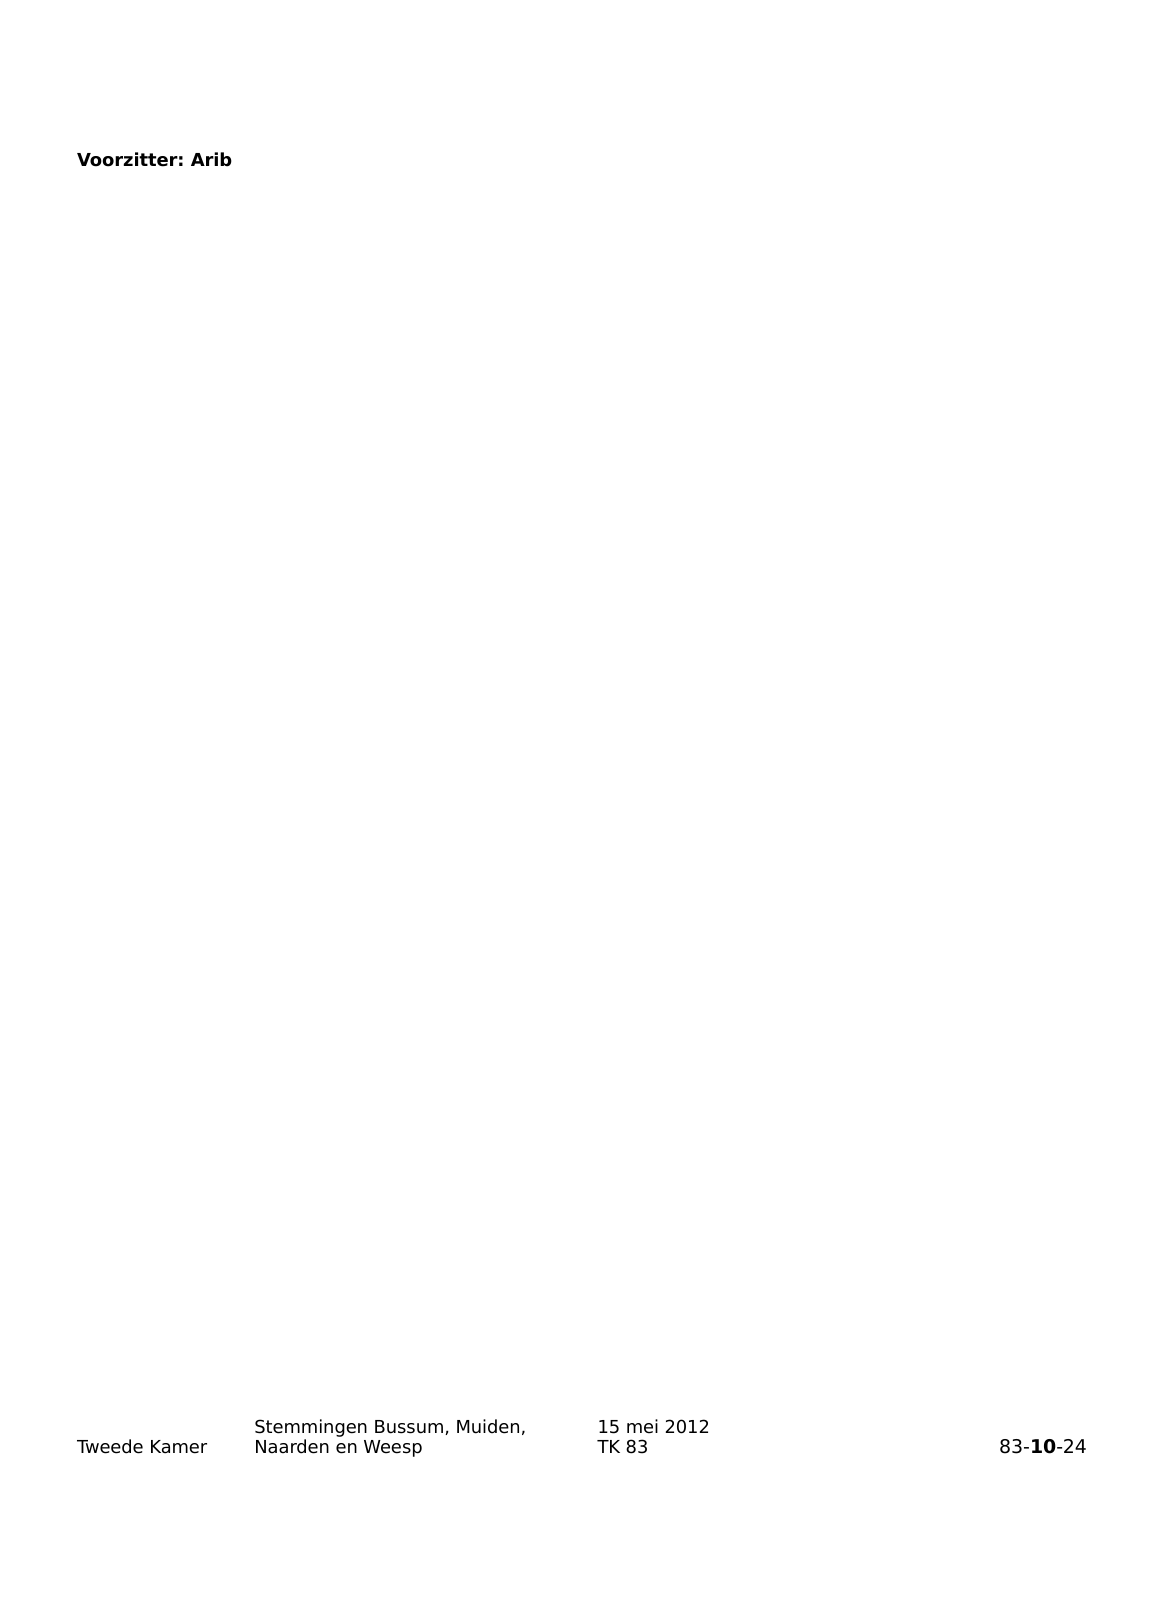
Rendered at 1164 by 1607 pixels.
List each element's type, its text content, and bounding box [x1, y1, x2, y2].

text Voorzitter: Arib [77, 150, 567, 171]
